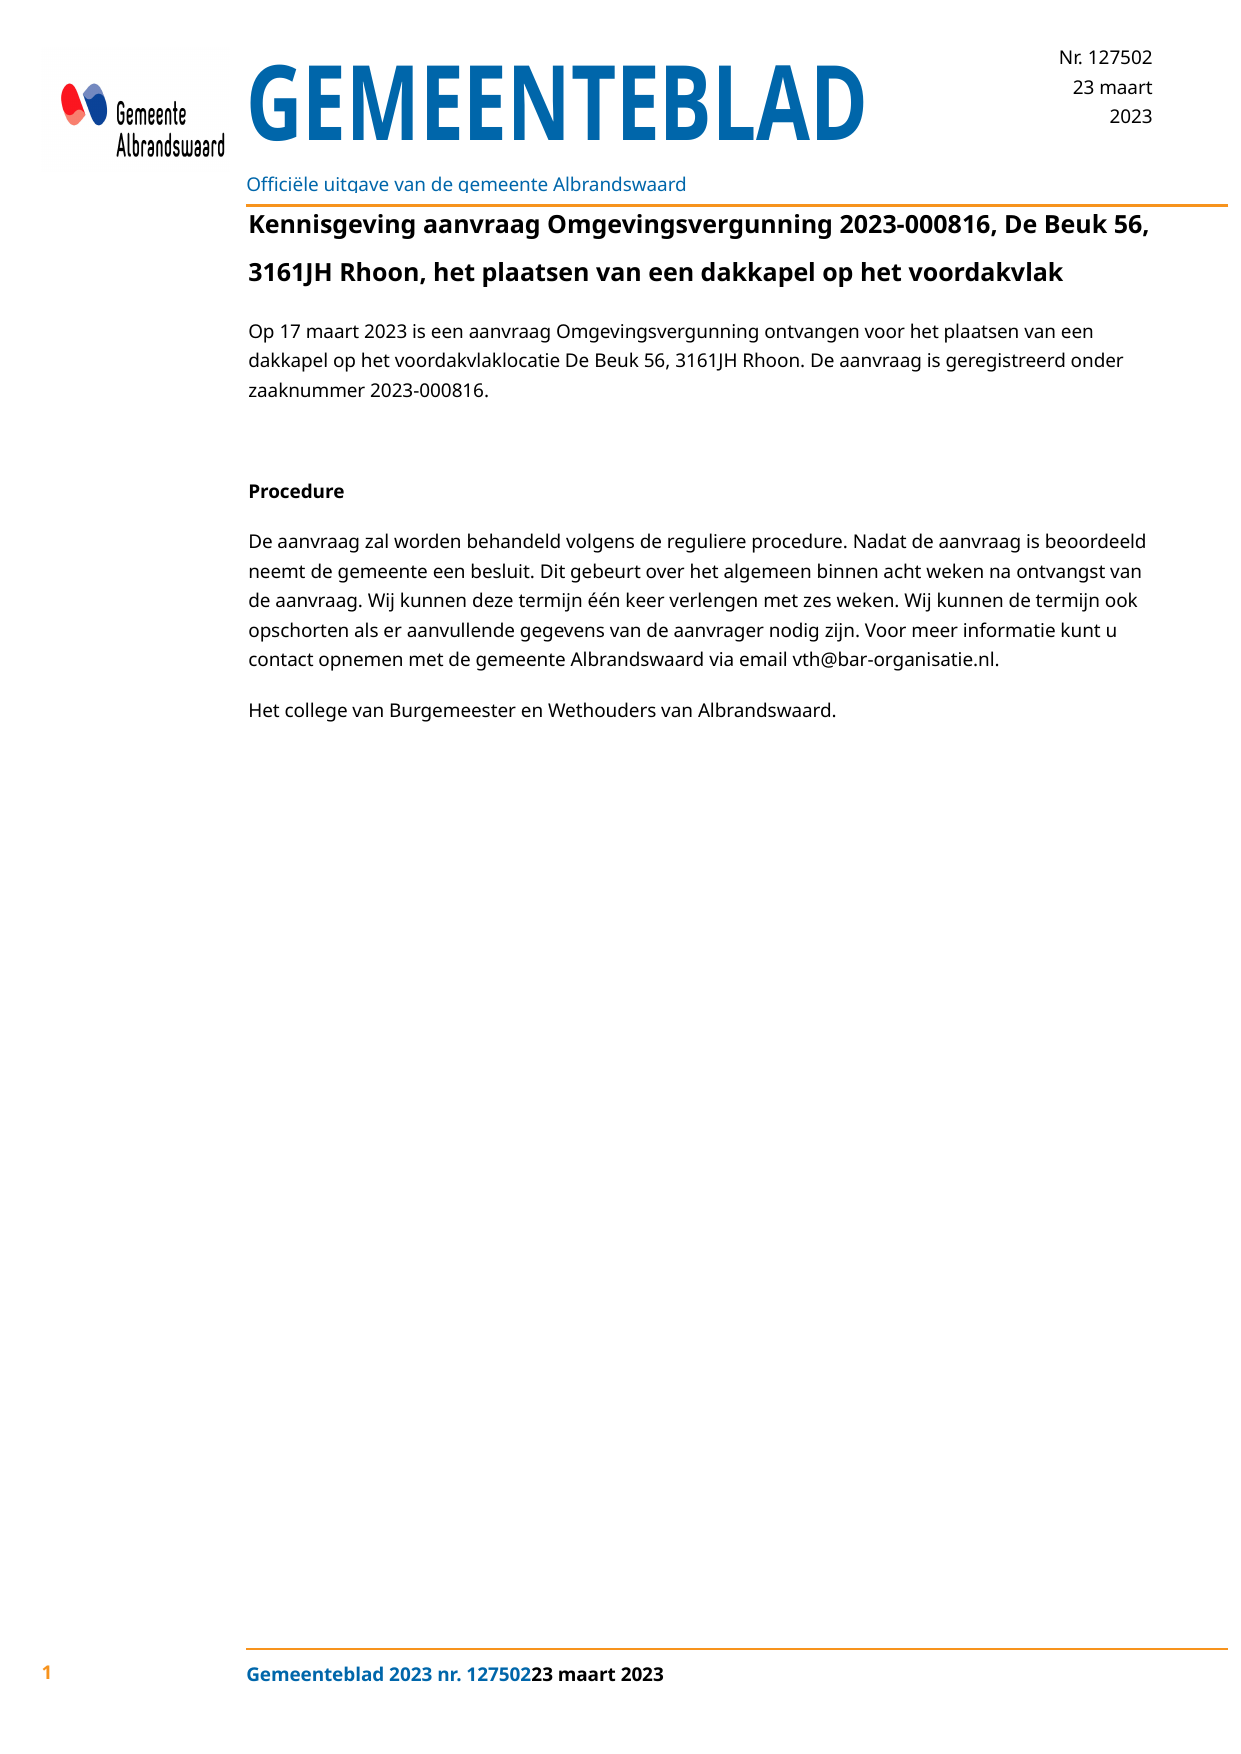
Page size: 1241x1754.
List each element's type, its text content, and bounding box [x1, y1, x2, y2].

text Het college van Burgemeester en Wethouders van Albrandswaard. [248, 697, 1152, 723]
text De aanvraag zal worden behandeld volgens de reguliere procedure. Nadat de aanvraag is beoordeeld neemt de gemeente een besluit. Dit gebeurt over het algemeen binnen acht weken na ontvangst van de aanvraag. Wij kunnen deze termijn één keer verlengen met zes weken. Wij kunnen de termijn ook opschorten als er aanvullende gegevens van de aanvrager nodig zijn. Voor meer informatie kunt u contact opnemen met de gemeente Albrandswaard via email vth@bar-organisatie.nl. [248, 528, 1152, 672]
picture [41, 47, 231, 172]
text Op 17 maart 2023 is een aanvraag Omgevingsvergunning ontvangen voor het plaatsen van een dakkapel op het voordakvlaklocatie De Beuk 56, 3161JH Rhoon. De aanvraag is geregistreerd onder zaaknummer 2023-000816. [248, 318, 1152, 403]
text Kennisgeving aanvraag Omgevingsvergunning 2023-000816, De Beuk 56, 3161JH Rhoon, het plaatsen van een dakkapel op het voordakvlak [248, 207, 1152, 288]
text Procedure [248, 478, 1152, 504]
